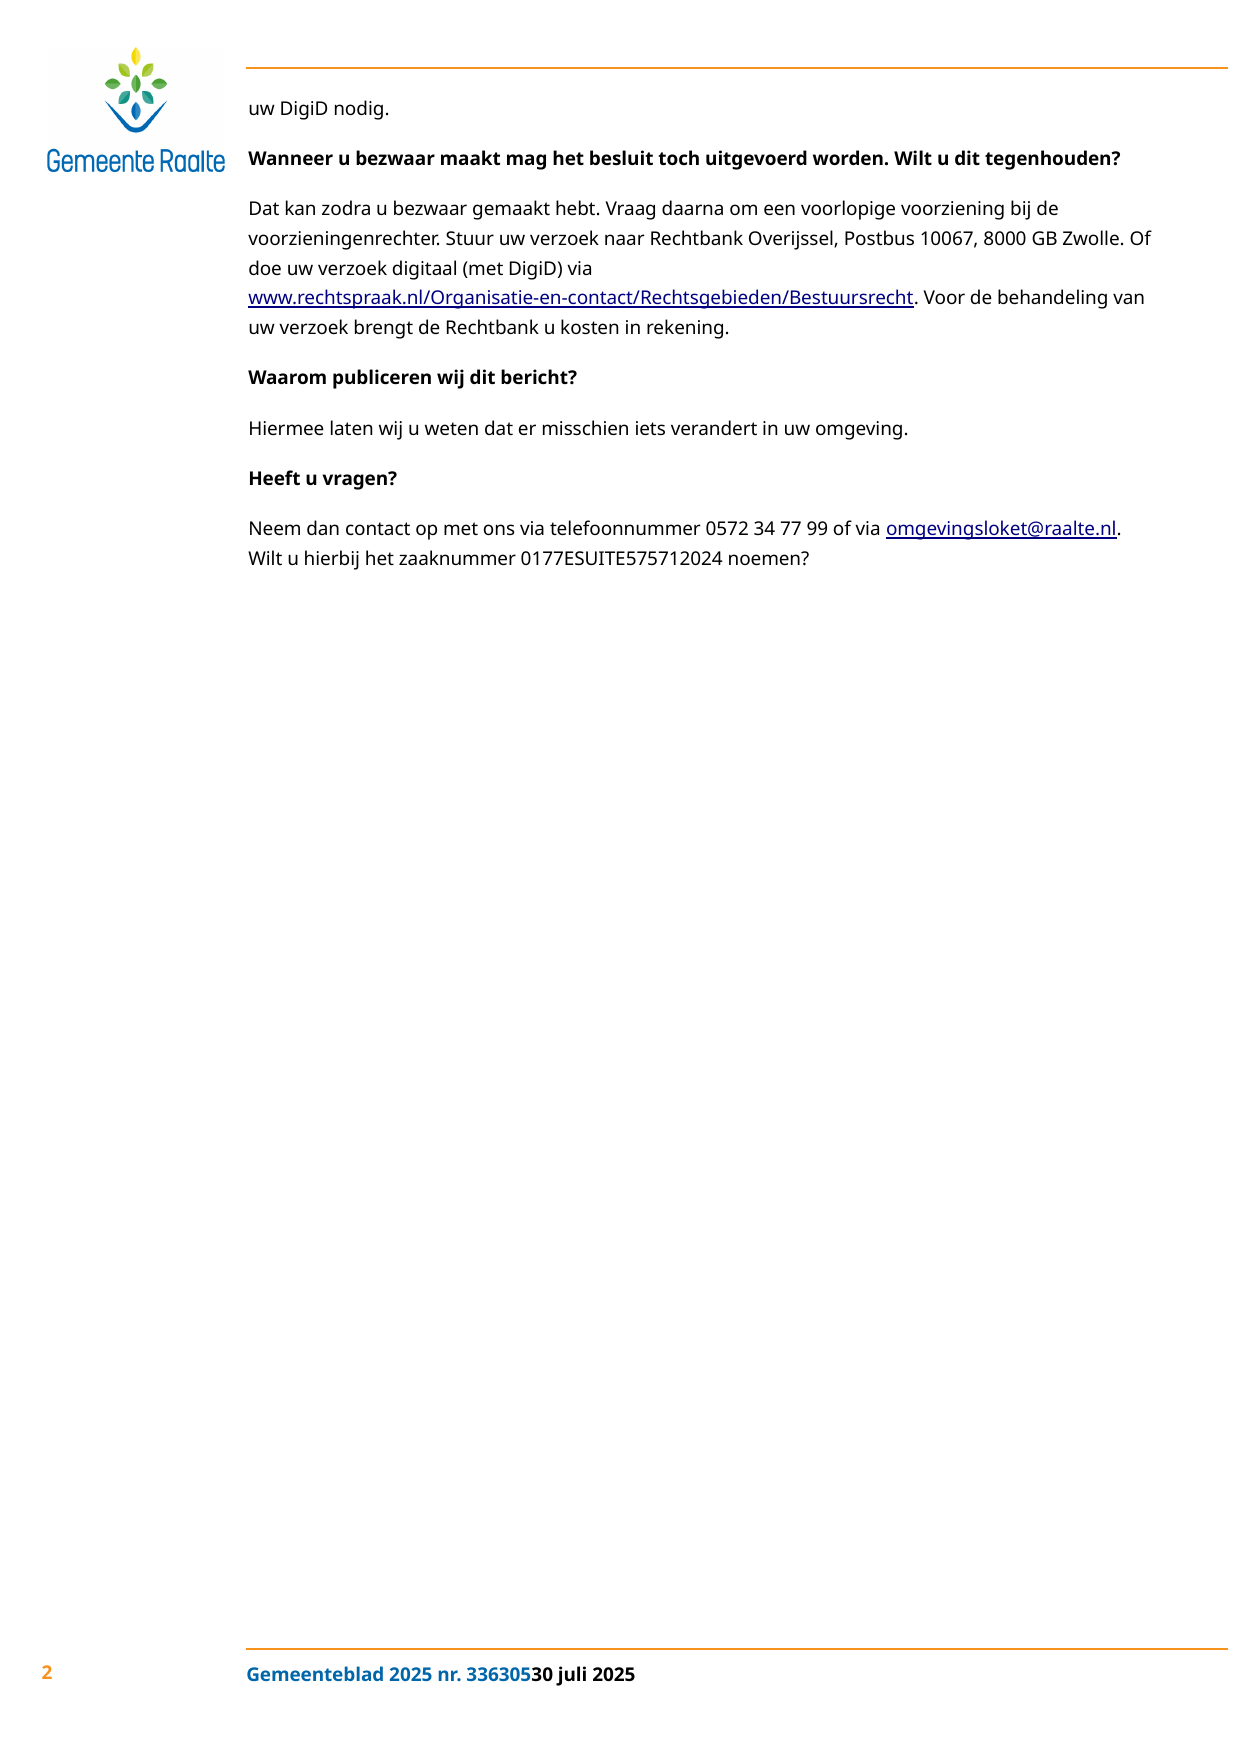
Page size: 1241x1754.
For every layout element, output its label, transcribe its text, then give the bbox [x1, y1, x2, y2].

text Heeft u vragen? [248, 465, 1152, 491]
text Waarom publiceren wij dit bericht? [248, 364, 1152, 390]
text uw DigiD nodig. [248, 95, 1152, 121]
text Hiermee laten wij u weten dat er misschien iets verandert in uw omgeving. [248, 415, 1152, 441]
text Wanneer u bezwaar maakt mag het besluit toch uitgevoerd worden. Wilt u dit tegenhouden? [248, 145, 1152, 171]
text Neem dan contact op met ons via telefoonnummer 0572 34 77 99 of via omgevingsloket@raalte.nl. Wilt u hierbij het zaaknummer 0177ESUITE575712024 noemen? [248, 516, 1152, 571]
picture [41, 47, 231, 172]
text Dat kan zodra u bezwaar gemaakt hebt. Vraag daarna om een voorlopige voorziening bij de voorzieningenrechter. Stuur uw verzoek naar Rechtbank Overijssel, Postbus 10067, 8000 GB Zwolle. Of doe uw verzoek digitaal (met DigiD) via www.rechtspraak.nl/Organisatie-en-contact/Rechtsgebieden/Bestuursrecht. Voor de behandeling van uw verzoek brengt de Rechtbank u kosten in rekening. [248, 196, 1152, 340]
